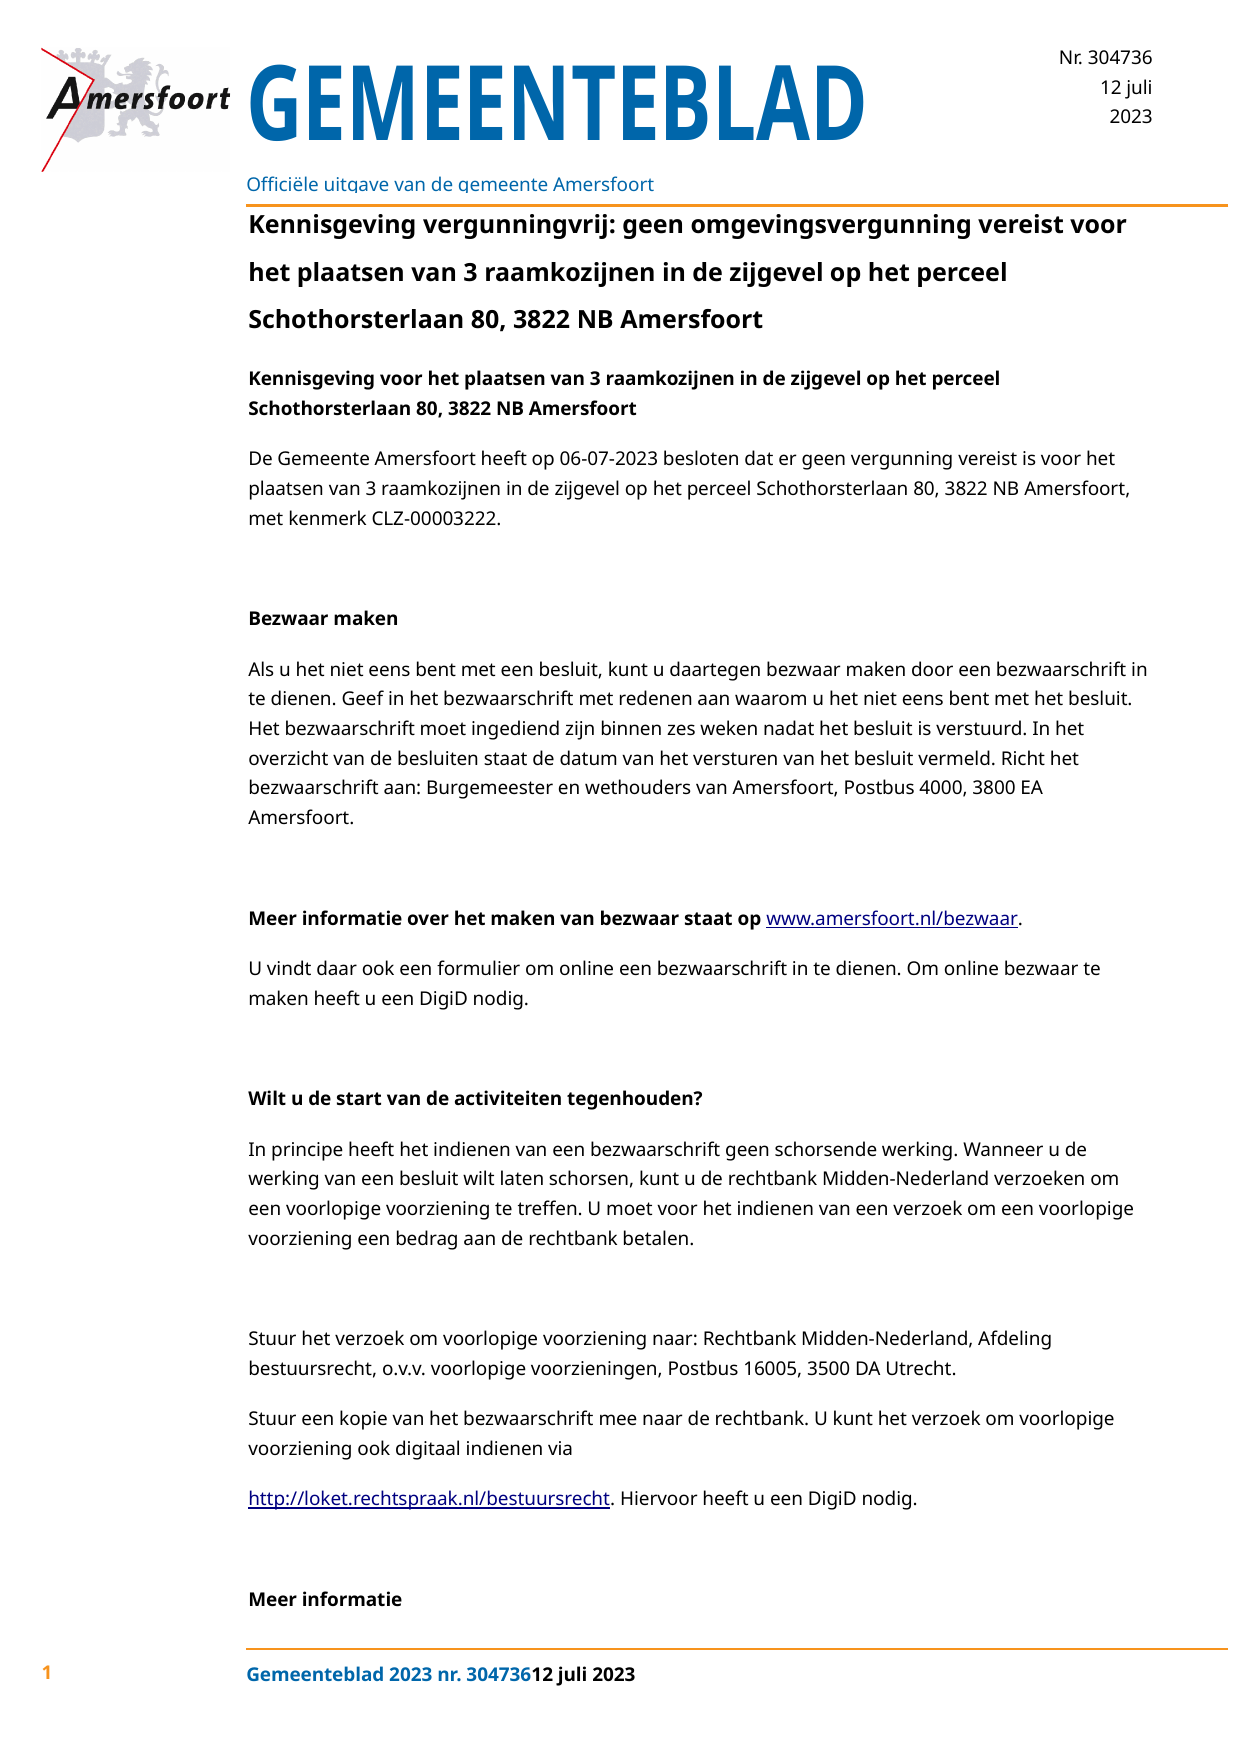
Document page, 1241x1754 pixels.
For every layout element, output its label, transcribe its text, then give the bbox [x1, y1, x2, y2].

text Kennisgeving voor het plaatsen van 3 raamkozijnen in de zijgevel op het perceel Schothorsterlaan 80, 3822 NB Amersfoort [248, 366, 1152, 421]
text http://loket.rechtspraak.nl/bestuursrecht. Hiervoor heeft u een DigiD nodig. [248, 1486, 1152, 1511]
text Stuur het verzoek om voorlopige voorziening naar: Rechtbank Midden-Nederland, Afdeling bestuursrecht, o.v.v. voorlopige voorzieningen, Postbus 16005, 3500 DA Utrecht. [248, 1326, 1152, 1381]
text Als u het niet eens bent met een besluit, kunt u daartegen bezwaar maken door een bezwaarschrift in te dienen. Geef in het bezwaarschrift met redenen aan waarom u het niet eens bent met het besluit. Het bezwaarschrift moet ingediend zijn binnen zes weken nadat het besluit is verstuurd. In het overzicht van de besluiten staat de datum van het versturen van het besluit vermeld. Richt het bezwaarschrift aan: Burgemeester en wethouders van Amersfoort, Postbus 4000, 3800 EA Amersfoort. [248, 656, 1152, 829]
text Kennisgeving vergunningvrij: geen omgevingsvergunning vereist voor het plaatsen van 3 raamkozijnen in de zijgevel op het perceel Schothorsterlaan 80, 3822 NB Amersfoort [248, 207, 1152, 336]
text Bezwaar maken [248, 606, 1152, 631]
text In principe heeft het indienen van een bezwaarschrift geen schorsende werking. Wanneer u de werking van een besluit wilt laten schorsen, kunt u de rechtbank Midden-Nederland verzoeken om een voorlopige voorziening te treffen. U moet voor het indienen van een verzoek om een voorlopige voorziening een bedrag aan de rechtbank betalen. [248, 1136, 1152, 1250]
text U vindt daar ook een formulier om online een bezwaarschrift in te dienen. Om online bezwaar te maken heeft u een DigiD nodig. [248, 955, 1152, 1010]
text De Gemeente Amersfoort heeft op 06-07-2023 besloten dat er geen vergunning vereist is voor het plaatsen van 3 raamkozijnen in de zijgevel op het perceel Schothorsterlaan 80, 3822 NB Amersfoort, met kenmerk CLZ-00003222. [248, 446, 1152, 530]
picture [41, 47, 231, 172]
text Stuur een kopie van het bezwaarschrift mee naar de rechtbank. U kunt het verzoek om voorlopige voorziening ook digitaal indienen via [248, 1406, 1152, 1461]
text Wilt u de start van de activiteiten tegenhouden? [248, 1086, 1152, 1111]
text Meer informatie over het maken van bezwaar staat op www.amersfoort.nl/bezwaar. [248, 905, 1152, 930]
text Meer informatie [248, 1586, 1152, 1612]
